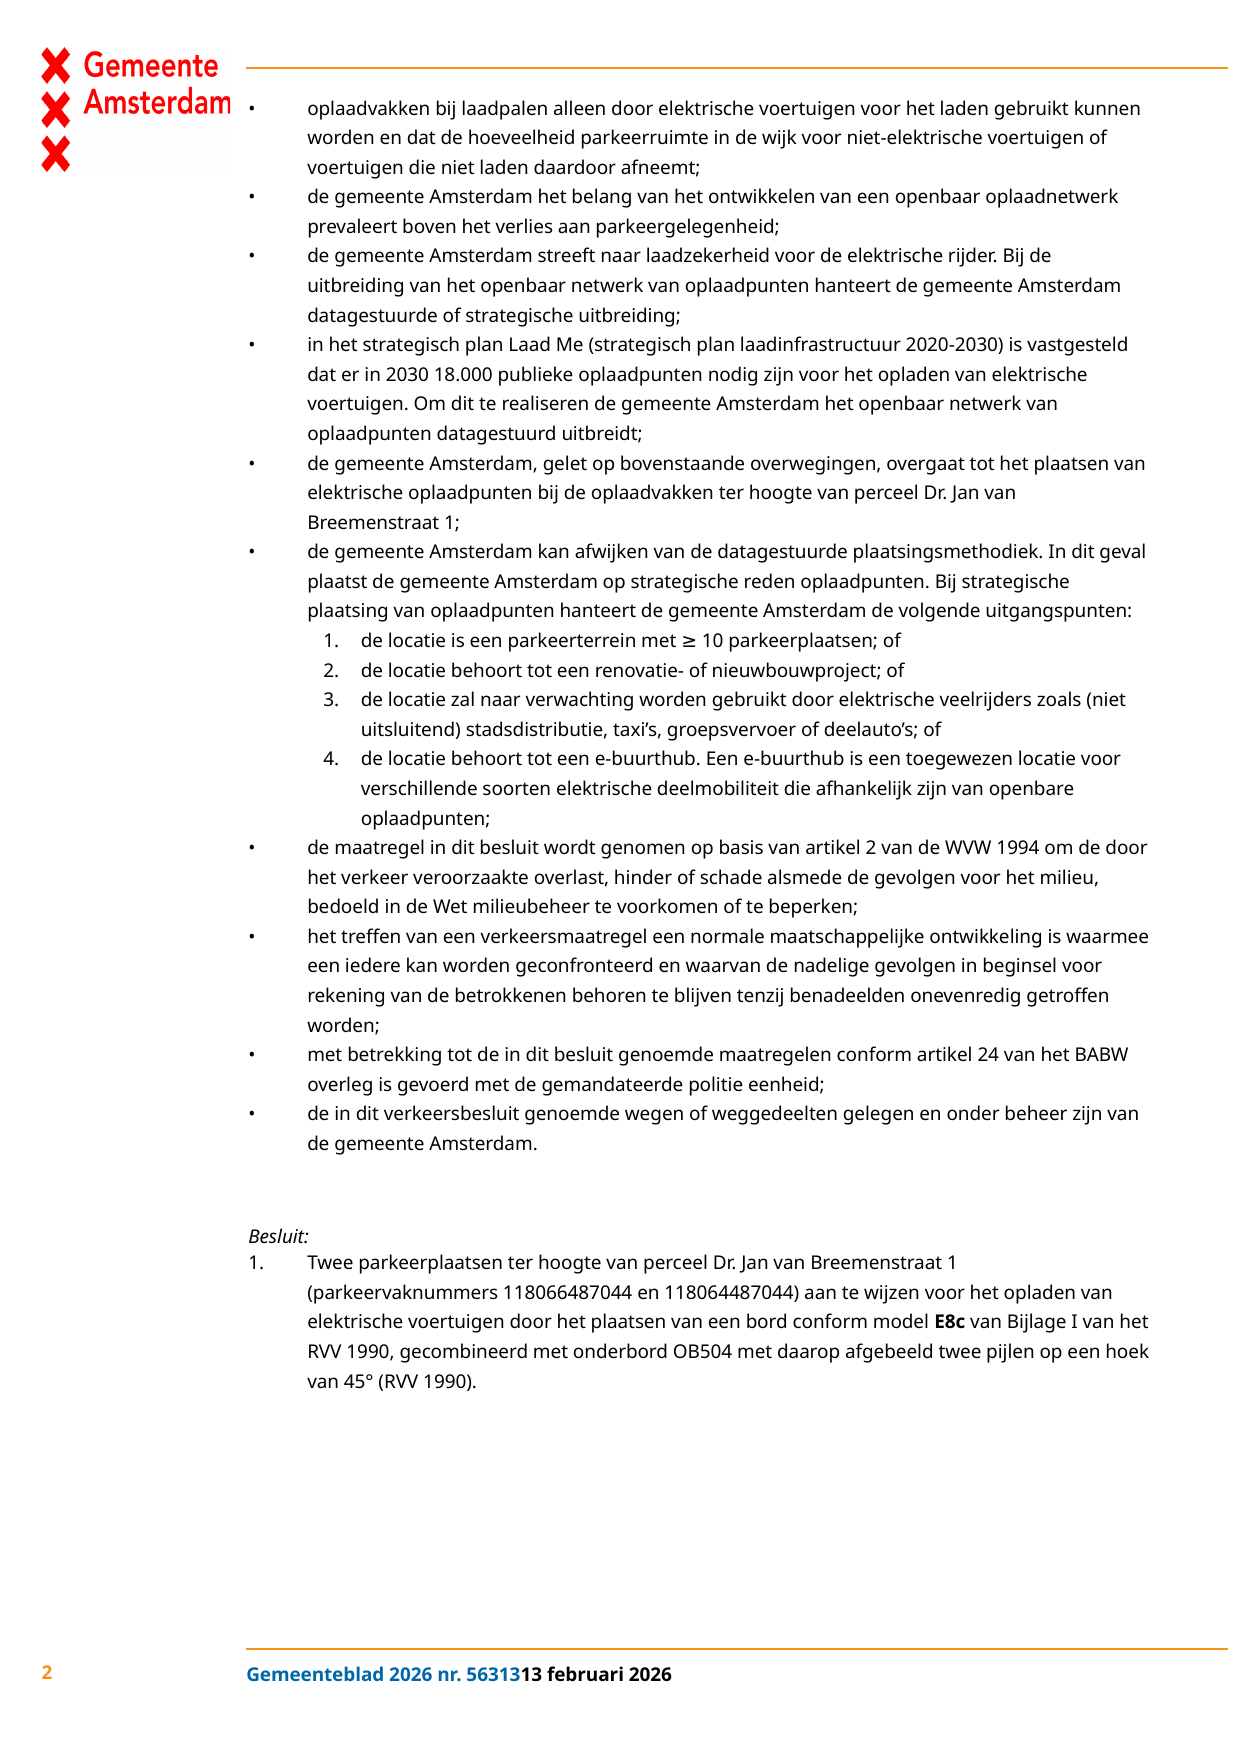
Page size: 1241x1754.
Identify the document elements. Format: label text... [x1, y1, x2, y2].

list de locatie behoort tot een renovatie- of nieuwbouwproject; of [323, 657, 1152, 683]
list de in dit verkeersbesluit genoemde wegen of weggedeelten gelegen en onder beheer zijn van de gemeente Amsterdam. [248, 1101, 1152, 1156]
list de maatregel in dit besluit wordt genomen op basis van artikel 2 van de WVW 1994 om de door het verkeer veroorzaakte overlast, hinder of schade alsmede de gevolgen voor het milieu, bedoeld in de Wet milieubeheer te voorkomen of te beperken; [248, 834, 1152, 919]
list met betrekking tot de in dit besluit genoemde maatregelen conform artikel 24 van het BABW overleg is gevoerd met de gemandateerde politie eenheid; [248, 1041, 1152, 1097]
list in het strategisch plan Laad Me (strategisch plan laadinfrastructuur 2020-2030) is vastgesteld dat er in 2030 18.000 publieke oplaadpunten nodig zijn voor het opladen van elektrische voertuigen. Om dit te realiseren de gemeente Amsterdam het openbaar netwerk van oplaadpunten datagestuurd uitbreidt; [248, 331, 1152, 446]
list de gemeente Amsterdam streeft naar laadzekerheid voor de elektrische rijder. Bij de uitbreiding van het openbaar netwerk van oplaadpunten hanteert de gemeente Amsterdam datagestuurde of strategische uitbreiding; [248, 243, 1152, 328]
list de locatie zal naar verwachting worden gebruikt door elektrische veelrijders zoals (niet uitsluitend) stadsdistributie, taxi’s, groepsvervoer of deelauto’s; of [323, 686, 1152, 742]
list de locatie behoort tot een e-buurthub. Een e-buurthub is een toegewezen locatie voor verschillende soorten elektrische deelmobiliteit die afhankelijk zijn van openbare oplaadpunten; [323, 746, 1152, 831]
list het treffen van een verkeersmaatregel een normale maatschappelijke ontwikkeling is waarmee een iedere kan worden geconfronteerd en waarvan de nadelige gevolgen in beginsel voor rekening van de betrokkenen behoren te blijven tenzij benadeelden onevenredig getroffen worden; [248, 923, 1152, 1038]
text Besluit: [248, 1224, 1152, 1249]
list de gemeente Amsterdam kan afwijken van de datagestuurde plaatsingsmethodiek. In dit geval plaatst de gemeente Amsterdam op strategische reden oplaadpunten. Bij strategische plaatsing van oplaadpunten hanteert de gemeente Amsterdam de volgende uitgangspunten: [248, 538, 1152, 623]
list de gemeente Amsterdam het belang van het ontwikkelen van een openbaar oplaadnetwerk prevaleert boven het verlies aan parkeergelegenheid; [248, 183, 1152, 239]
list de gemeente Amsterdam, gelet op bovenstaande overwegingen, overgaat tot het plaatsen van elektrische oplaadpunten bij de oplaadvakken ter hoogte van perceel Dr. Jan van Breemenstraat 1; [248, 450, 1152, 535]
picture [41, 47, 231, 172]
list oplaadvakken bij laadpalen alleen door elektrische voertuigen voor het laden gebruikt kunnen worden en dat de hoeveelheid parkeerruimte in de wijk voor niet-elektrische voertuigen of voertuigen die niet laden daardoor afneemt; [248, 95, 1152, 180]
list Twee parkeerplaatsen ter hoogte van perceel Dr. Jan van Breemenstraat 1 (parkeervaknummers 118066487044 en 118064487044) aan te wijzen voor het opladen van elektrische voertuigen door het plaatsen van een bord conform model E8c van Bijlage I van het RVV 1990, gecombineerd met onderbord OB504 met daarop afgebeeld twee pijlen op een hoek van 45° (RVV 1990). [248, 1249, 1152, 1393]
list de locatie is een parkeerterrein met ≥ 10 parkeerplaatsen; of [323, 627, 1152, 653]
